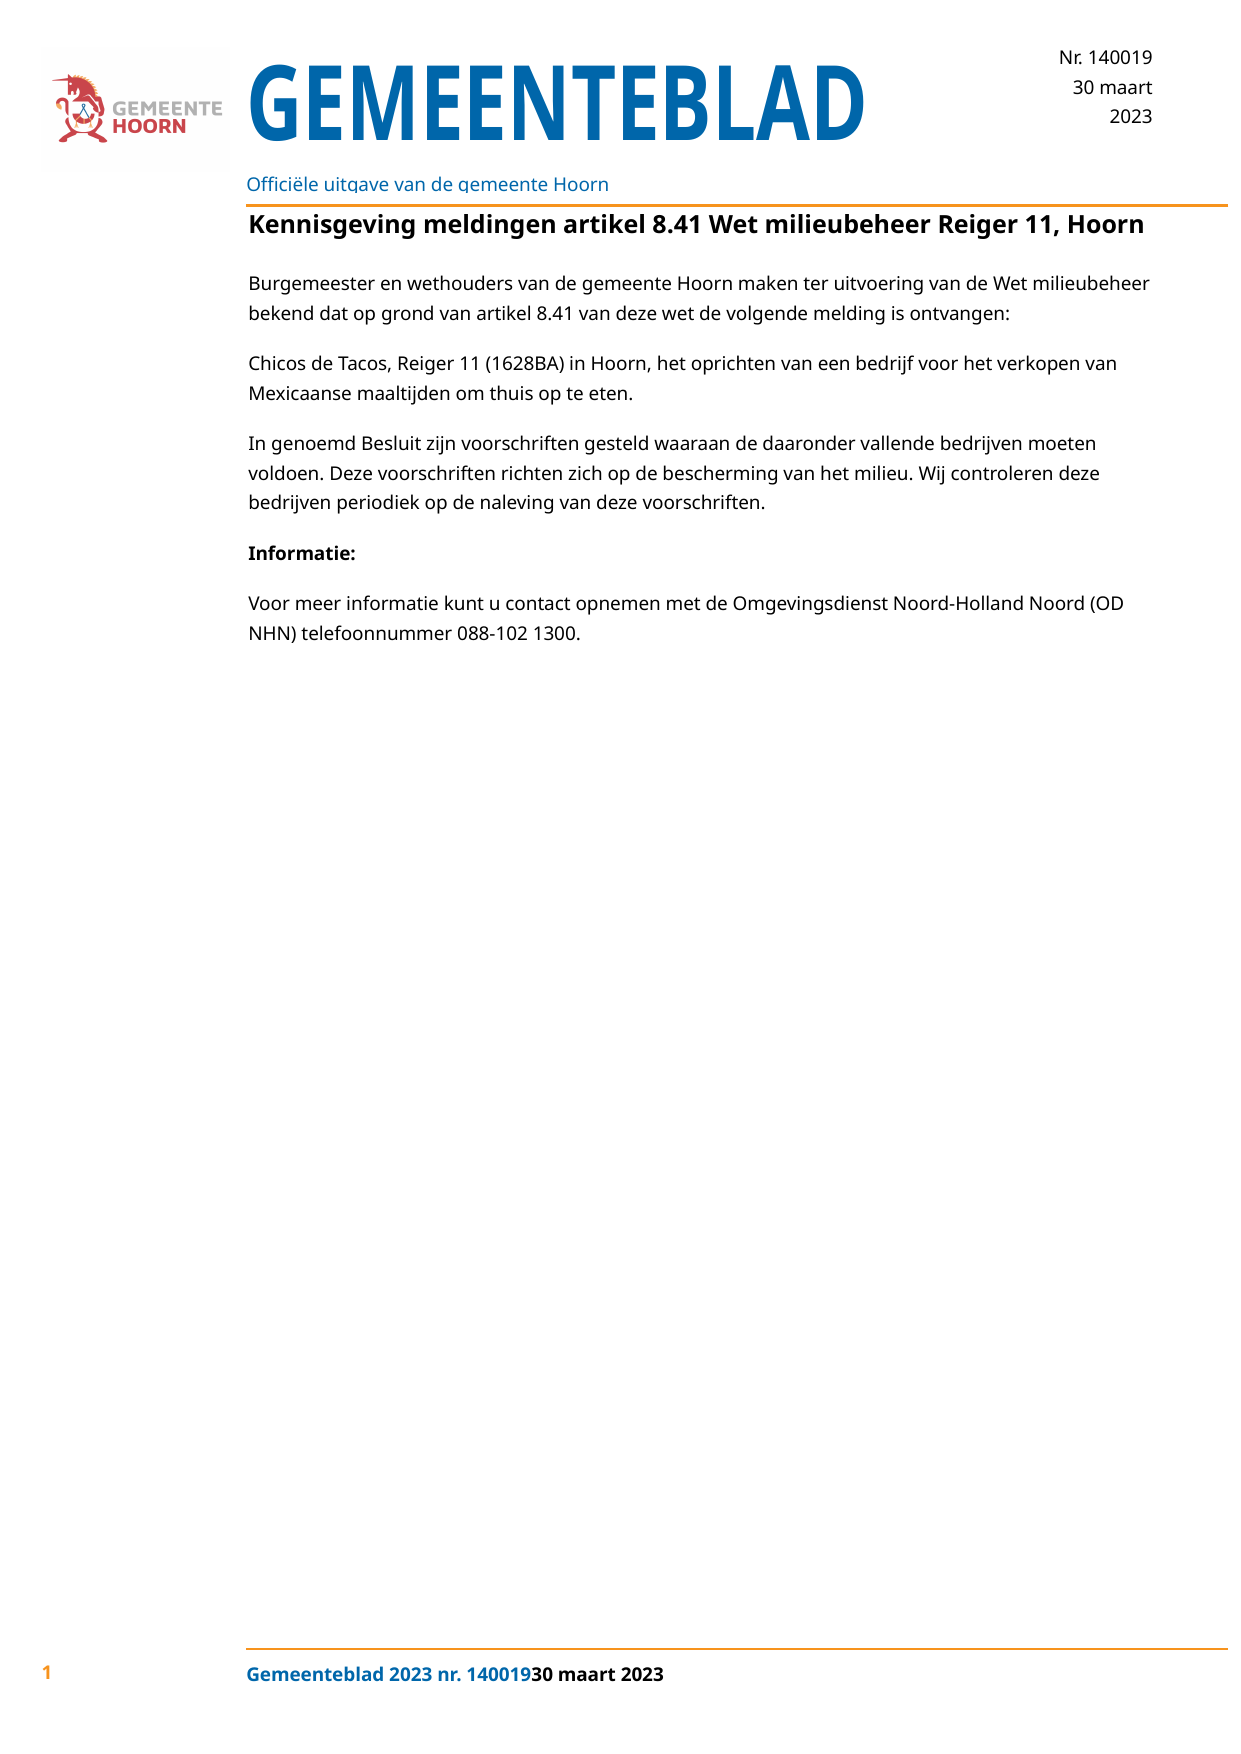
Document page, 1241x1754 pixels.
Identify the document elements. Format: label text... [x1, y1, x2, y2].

text Kennisgeving meldingen artikel 8.41 Wet milieubeheer Reiger 11, Hoorn [248, 207, 1152, 241]
text Voor meer informatie kunt u contact opnemen met de Omgevingsdienst Noord-Holland Noord (OD NHN) telefoonnummer 088-102 1300. [248, 590, 1152, 646]
picture [41, 47, 231, 172]
text In genoemd Besluit zijn voorschriften gesteld waaraan de daaronder vallende bedrijven moeten voldoen. Deze voorschriften richten zich op de bescherming van het milieu. Wij controleren deze bedrijven periodiek op de naleving van deze voorschriften. [248, 430, 1152, 515]
text Chicos de Tacos, Reiger 11 (1628BA) in Hoorn, het oprichten van een bedrijf voor het verkopen van Mexicaanse maaltijden om thuis op te eten. [248, 350, 1152, 406]
text Informatie: [248, 540, 1152, 566]
text Burgemeester en wethouders van de gemeente Hoorn maken ter uitvoering van de Wet milieubeheer bekend dat op grond van artikel 8.41 van deze wet de volgende melding is ontvangen: [248, 270, 1152, 326]
